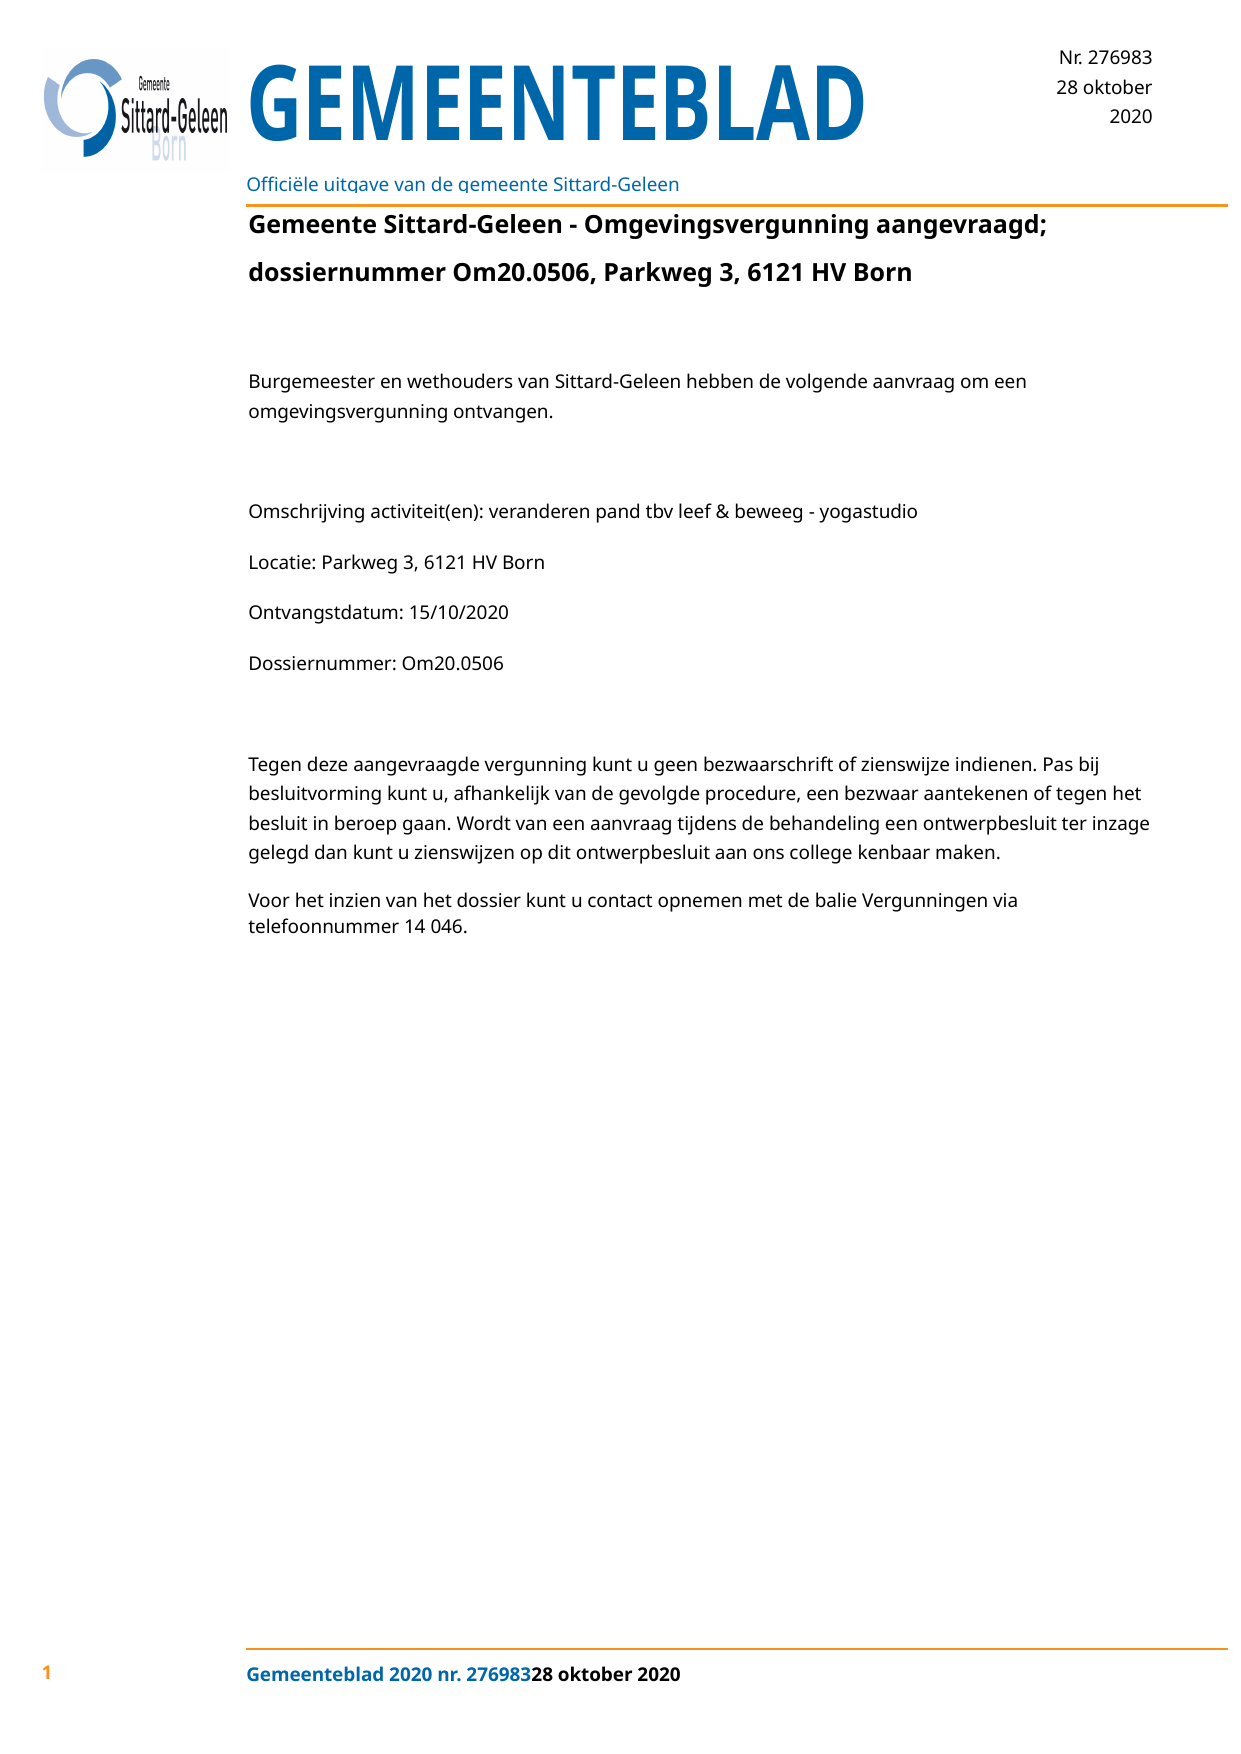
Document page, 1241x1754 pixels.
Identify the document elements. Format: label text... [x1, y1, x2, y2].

text Gemeente Sittard-Geleen - Omgevingsvergunning aangevraagd; dossiernummer Om20.0506, Parkweg 3, 6121 HV Born [248, 207, 1152, 288]
text Ontvangstdatum: 15/10/2020 [248, 599, 1152, 625]
text Tegen deze aangevraagde vergunning kunt u geen bezwaarschrift of zienswijze indienen. Pas bij besluitvorming kunt u, afhankelijk van de gevolgde procedure, een bezwaar aantekenen of tegen het besluit in beroep gaan. Wordt van een aanvraag tijdens de behandeling een ontwerpbesluit ter inzage gelegd dan kunt u zienswijzen op dit ontwerpbesluit aan ons college kenbaar maken. [248, 751, 1152, 865]
picture [41, 47, 231, 172]
text Voor het inzien van het dossier kunt u contact opnemen met de balie Vergunningen via telefoonnummer 14 046. [248, 887, 1152, 939]
text Omschrijving activiteit(en): veranderen pand tbv leef & beweeg - yogastudio [248, 499, 1152, 524]
text Burgemeester en wethouders van Sittard-Geleen hebben de volgende aanvraag om een omgevingsvergunning ontvangen. [248, 368, 1152, 424]
text Dossiernummer: Om20.0506 [248, 650, 1152, 676]
text Locatie: Parkweg 3, 6121 HV Born [248, 549, 1152, 575]
